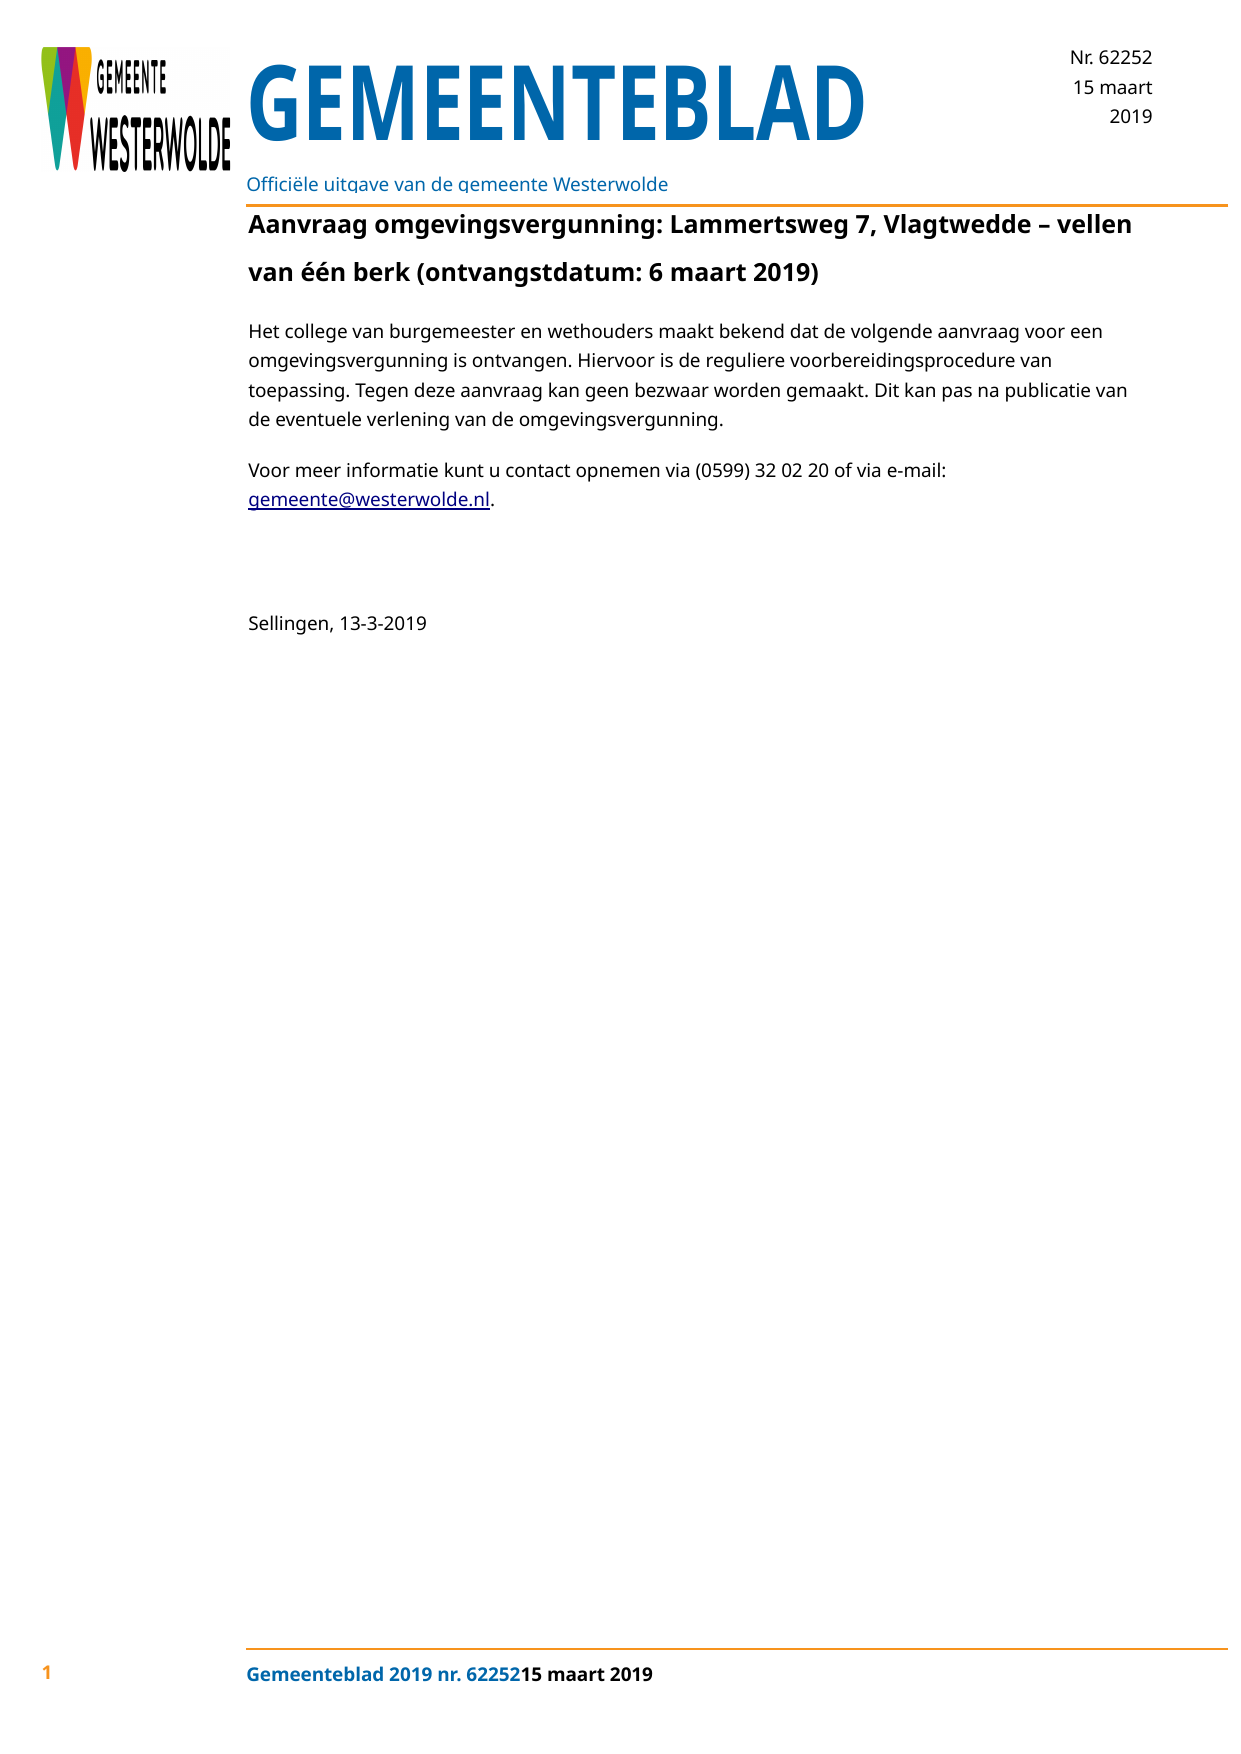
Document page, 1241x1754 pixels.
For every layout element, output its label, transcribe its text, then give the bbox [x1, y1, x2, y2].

text Aanvraag omgevingsvergunning: Lammertsweg 7, Vlagtwedde – vellen van één berk (ontvangstdatum: 6 maart 2019) [248, 207, 1152, 288]
text Sellingen, 13-3-2019 [248, 611, 1152, 636]
picture [41, 47, 231, 172]
text Het college van burgemeester en wethouders maakt bekend dat de volgende aanvraag voor een omgevingsvergunning is ontvangen. Hiervoor is de reguliere voorbereidingsprocedure van toepassing. Tegen deze aanvraag kan geen bezwaar worden gemaakt. Dit kan pas na publicatie van de eventuele verlening van de omgevingsvergunning. [248, 318, 1152, 432]
text Voor meer informatie kunt u contact opnemen via (0599) 32 02 20 of via e-mail: gemeente@westerwolde.nl. [248, 457, 1152, 512]
